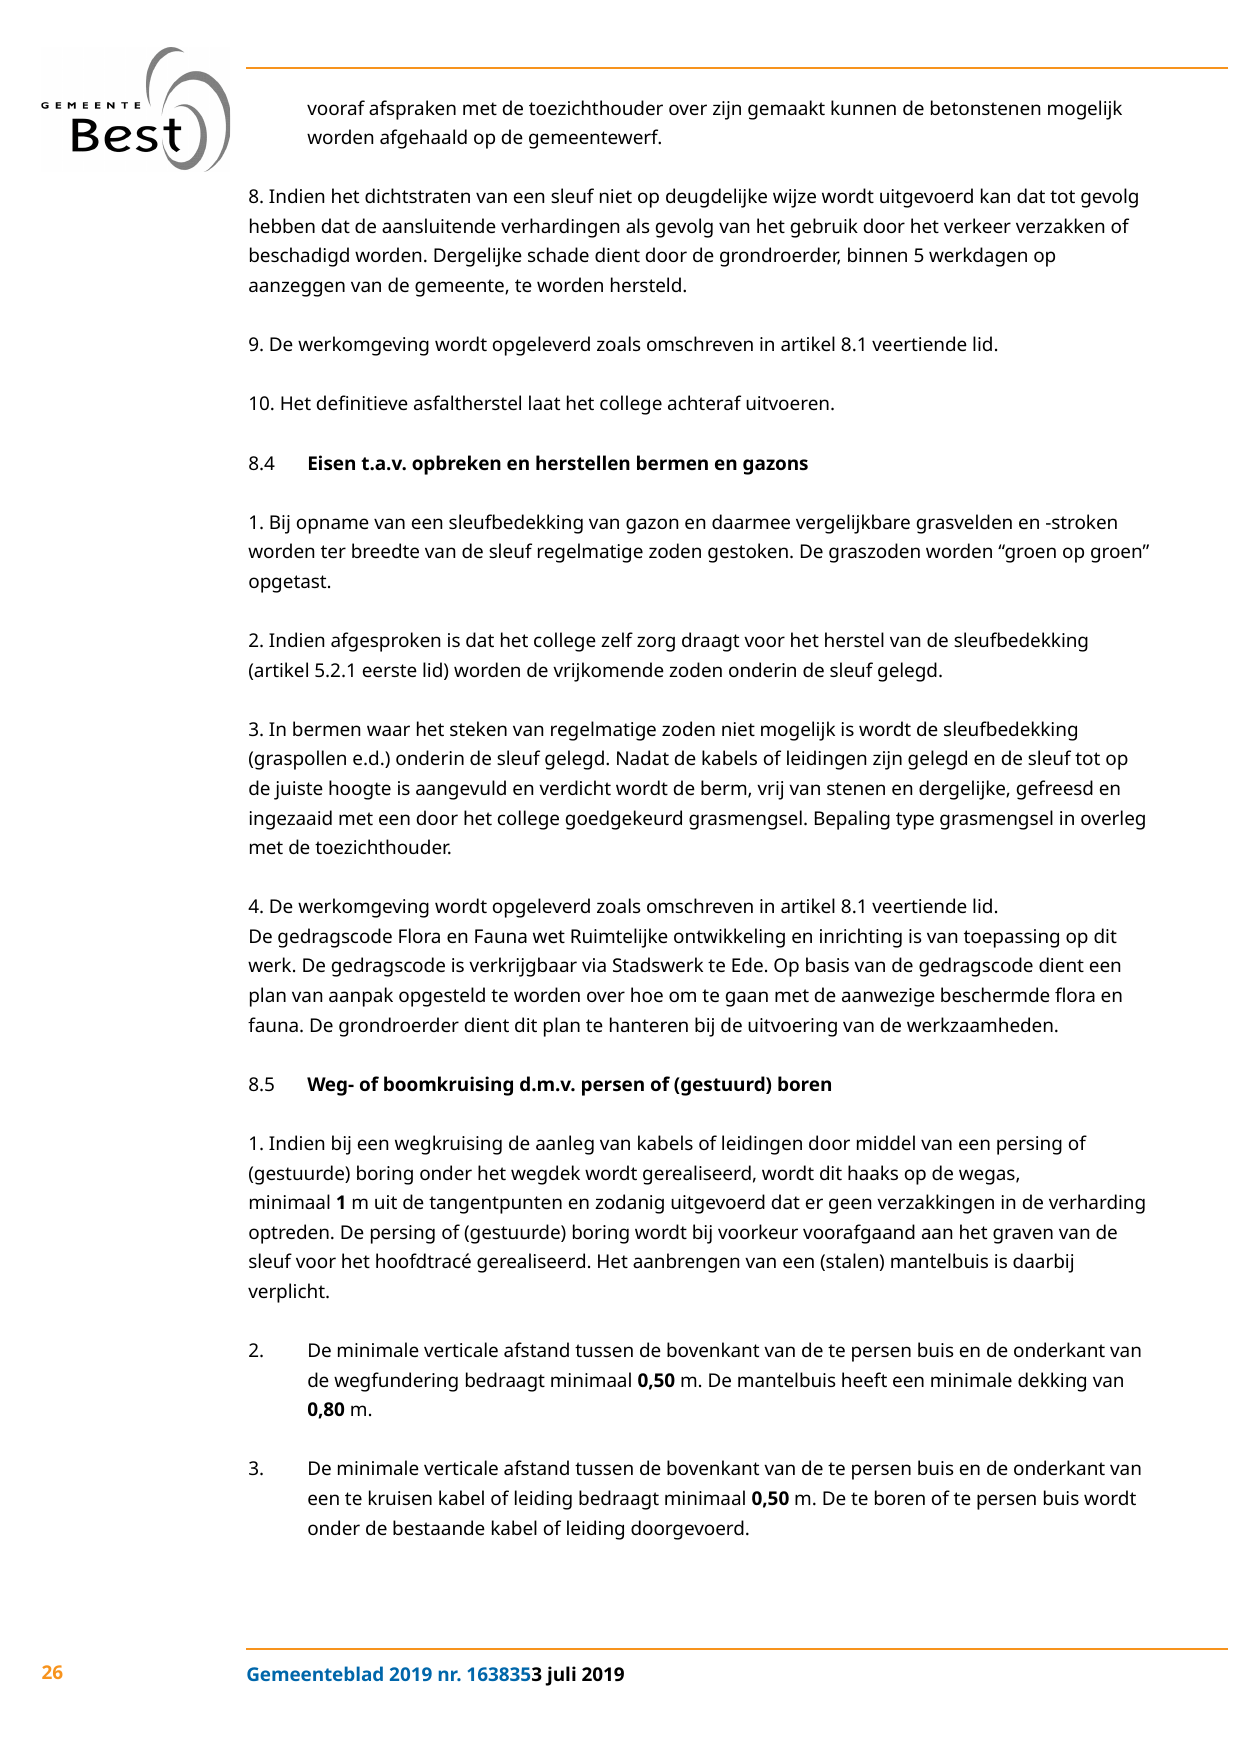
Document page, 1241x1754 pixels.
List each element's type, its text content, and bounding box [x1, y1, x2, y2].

text 2. Indien afgesproken is dat het college zelf zorg draagt voor het herstel van de sleufbedekking (artikel 5.2.1 eerste lid) worden de vrijkomende zoden onderin de sleuf gelegd. [248, 627, 1152, 683]
picture [41, 47, 231, 172]
text De gedragscode Flora en Fauna wet Ruimtelijke ontwikkeling en inrichting is van toepassing op dit werk. De gedragscode is verkrijgbaar via Stadswerk te Ede. Op basis van de gedragscode dient een plan van aanpak opgesteld te worden over hoe om te gaan met de aanwezige beschermde flora en fauna. De grondroerder dient dit plan te hanteren bij de uitvoering van de werkzaamheden. [248, 923, 1152, 1038]
text 9. De werkomgeving wordt opgeleverd zoals omschreven in artikel 8.1 veertiende lid. [248, 331, 1152, 357]
text 8. Indien het dichtstraten van een sleuf niet op deugdelijke wijze wordt uitgevoerd kan dat tot gevolg hebben dat de aansluitende verhardingen als gevolg van het gebruik door het verkeer verzakken of beschadigd worden. Dergelijke schade dient door de grondroerder, binnen 5 werkdagen op aanzeggen van de gemeente, te worden hersteld. [248, 183, 1152, 298]
list Weg- of boomkruising d.m.v. persen of (gestuurd) boren [248, 1071, 1152, 1097]
text minimaal 1 m uit de tangentpunten en zodanig uitgevoerd dat er geen verzakkingen in de verharding optreden. De persing of (gestuurde) boring wordt bij voorkeur voorafgaand aan het graven van de sleuf voor het hoofdtracé gerealiseerd. Het aanbrengen van een (stalen) mantelbuis is daarbij verplicht. [248, 1189, 1152, 1304]
text 1. Indien bij een wegkruising de aanleg van kabels of leidingen door middel van een persing of (gestuurde) boring onder het wegdek wordt gerealiseerd, wordt dit haaks op de wegas, [248, 1130, 1152, 1186]
text 1. Bij opname van een sleufbedekking van gazon en daarmee vergelijkbare grasvelden en -stroken worden ter breedte van de sleuf regelmatige zoden gestoken. De graszoden worden “groen op groen” opgetast. [248, 509, 1152, 594]
list vooraf afspraken met de toezichthouder over zijn gemaakt kunnen de betonstenen mogelijk worden afgehaald op de gemeentewerf. [248, 95, 1152, 150]
list Eisen t.a.v. opbreken en herstellen bermen en gazons [248, 450, 1152, 476]
list De minimale verticale afstand tussen de bovenkant van de te persen buis en de onderkant van de wegfundering bedraagt minimaal 0,50 m. De mantelbuis heeft een minimale dekking van 0,80 m. [248, 1337, 1152, 1422]
text 3. In bermen waar het steken van regelmatige zoden niet mogelijk is wordt de sleufbedekking (graspollen e.d.) onderin de sleuf gelegd. Nadat de kabels of leidingen zijn gelegd en de sleuf tot op de juiste hoogte is aangevuld en verdicht wordt de berm, vrij van stenen en dergelijke, gefreesd en ingezaaid met een door het college goedgekeurd grasmengsel. Bepaling type grasmengsel in overleg met de toezichthouder. [248, 716, 1152, 860]
text 4. De werkomgeving wordt opgeleverd zoals omschreven in artikel 8.1 veertiende lid. [248, 893, 1152, 919]
text 10. Het definitieve asfaltherstel laat het college achteraf uitvoeren. [248, 391, 1152, 416]
list De minimale verticale afstand tussen de bovenkant van de te persen buis en de onderkant van een te kruisen kabel of leiding bedraagt minimaal 0,50 m. De te boren of te persen buis wordt onder de bestaande kabel of leiding doorgevoerd. [248, 1456, 1152, 1541]
